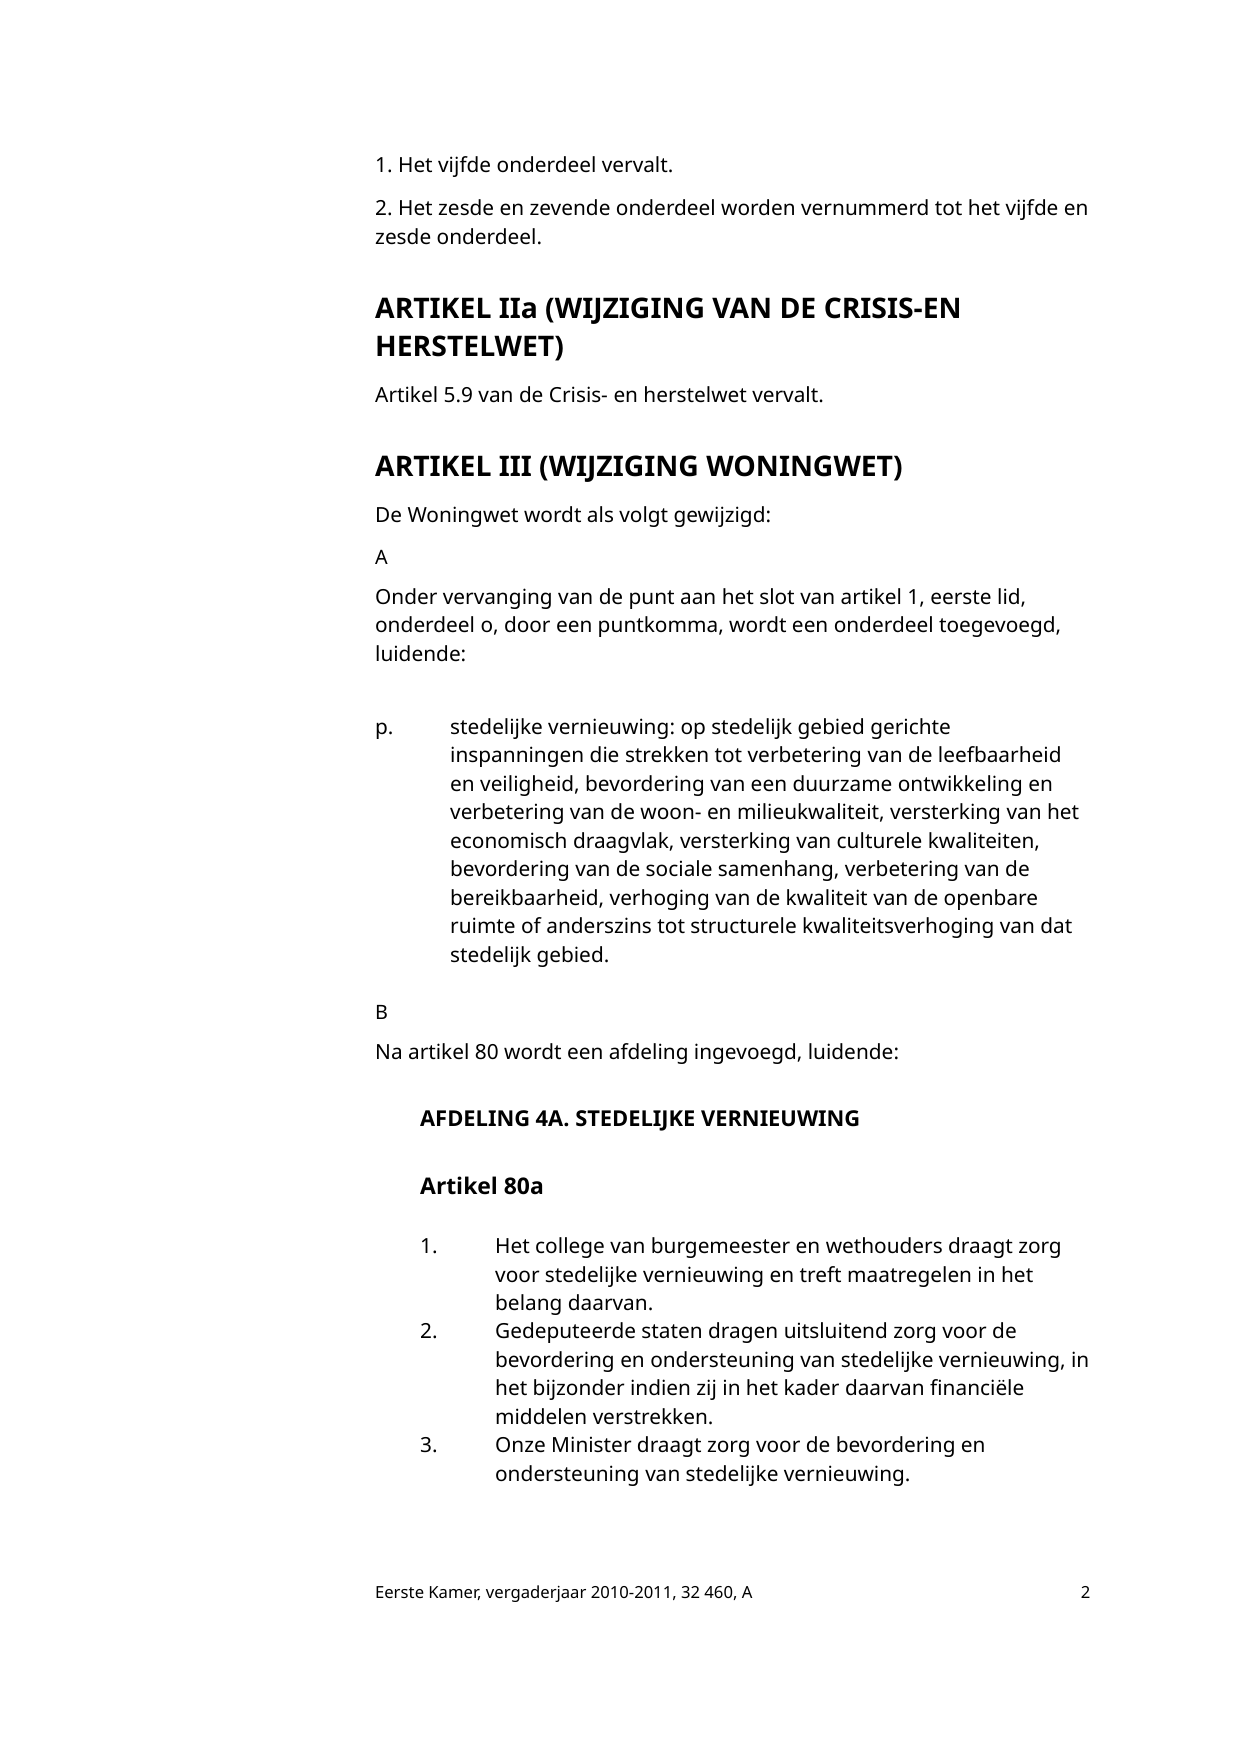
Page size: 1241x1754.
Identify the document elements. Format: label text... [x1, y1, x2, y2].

list stedelijke vernieuwing: op stedelijk gebied gerichte inspanningen die strekken tot verbetering van de leefbaarheid en veiligheid, bevordering van een duurzame ontwikkeling en verbetering van de woon- en milieukwaliteit, versterking van het economisch draagvlak, versterking van culturele kwaliteiten, bevordering van de sociale samenhang, verbetering van de bereikbaarheid, verhoging van de kwaliteit van de openbare ruimte of anderszins tot structurele kwaliteitsverhoging van dat stedelijk gebied. [375, 712, 1090, 968]
subtitle ARTIKEL III (WIJZIGING WONINGWET) [375, 446, 1090, 485]
text 1. Het vijfde onderdeel vervalt. [375, 150, 1090, 178]
subtitle AFDELING 4A. STEDELIJKE VERNIEUWING [420, 1103, 1090, 1133]
list Het college van burgemeester en wethouders draagt zorg voor stedelijke vernieuwing en treft maatregelen in het belang daarvan. [420, 1231, 1090, 1317]
text 2. Het zesde en zevende onderdeel worden vernummerd tot het vijfde en zesde onderdeel. [375, 193, 1090, 250]
text Artikel 5.9 van de Crisis- en herstelwet vervalt. [375, 380, 1090, 408]
list Gedeputeerde staten dragen uitsluitend zorg voor de bevordering en ondersteuning van stedelijke vernieuwing, in het bijzonder indien zij in het kader daarvan financiële middelen verstrekken. [420, 1317, 1090, 1430]
text Na artikel 80 wordt een afdeling ingevoegd, luidende: [375, 1037, 1090, 1065]
subtitle ARTIKEL IIa (WIJZIGING VAN DE CRISIS-EN HERSTELWET) [375, 288, 1090, 365]
subtitle Artikel 80a [420, 1170, 1090, 1201]
text Onder vervanging van de punt aan het slot van artikel 1, eerste lid, onderdeel o, door een puntkomma, wordt een onderdeel toegevoegd, luidende: [375, 582, 1090, 667]
text De Woningwet wordt als volgt gewijzigd: [375, 500, 1090, 528]
text B [375, 998, 1090, 1025]
list Onze Minister draagt zorg voor de bevordering en ondersteuning van stedelijke vernieuwing. [420, 1430, 1090, 1487]
text A [375, 543, 1090, 570]
